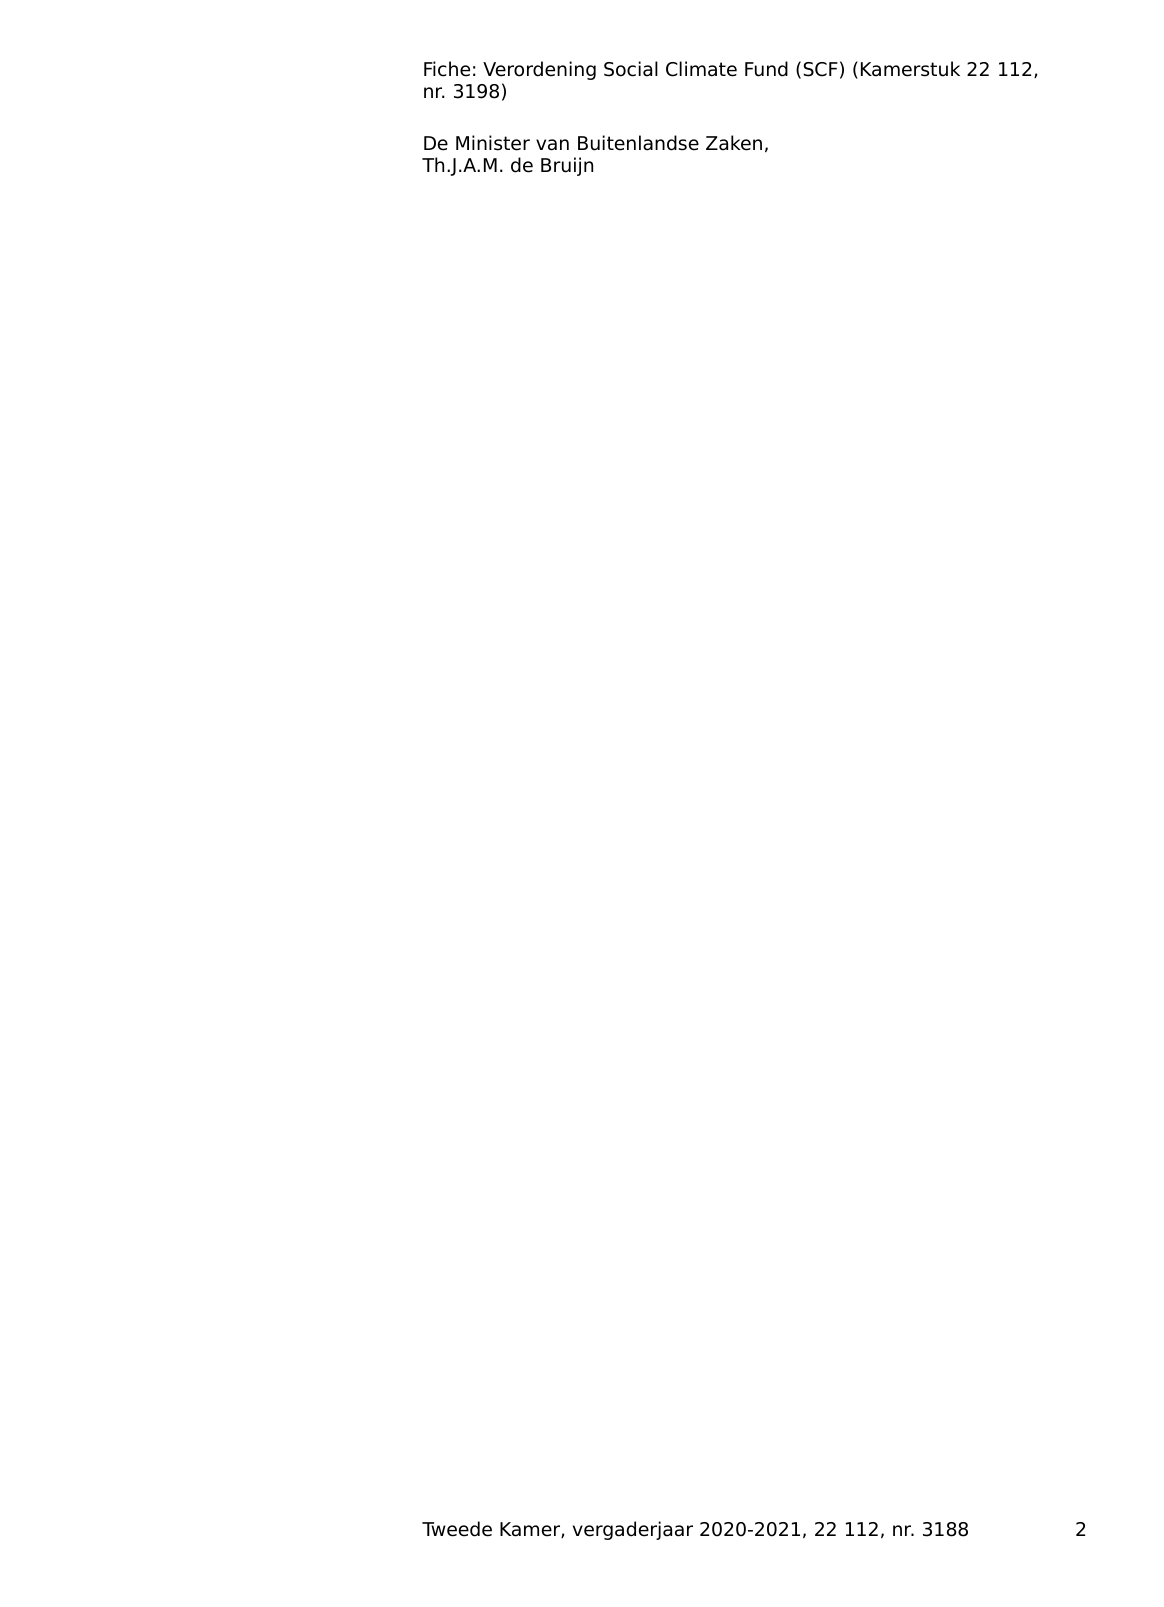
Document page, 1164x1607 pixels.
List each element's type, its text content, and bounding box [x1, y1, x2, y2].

text Fiche: Verordening Social Climate Fund (SCF) (Kamerstuk 22 112, nr. 3198) [422, 59, 1087, 103]
text De Minister van Buitenlandse Zaken, Th.J.A.M. de Bruijn [422, 133, 1087, 177]
